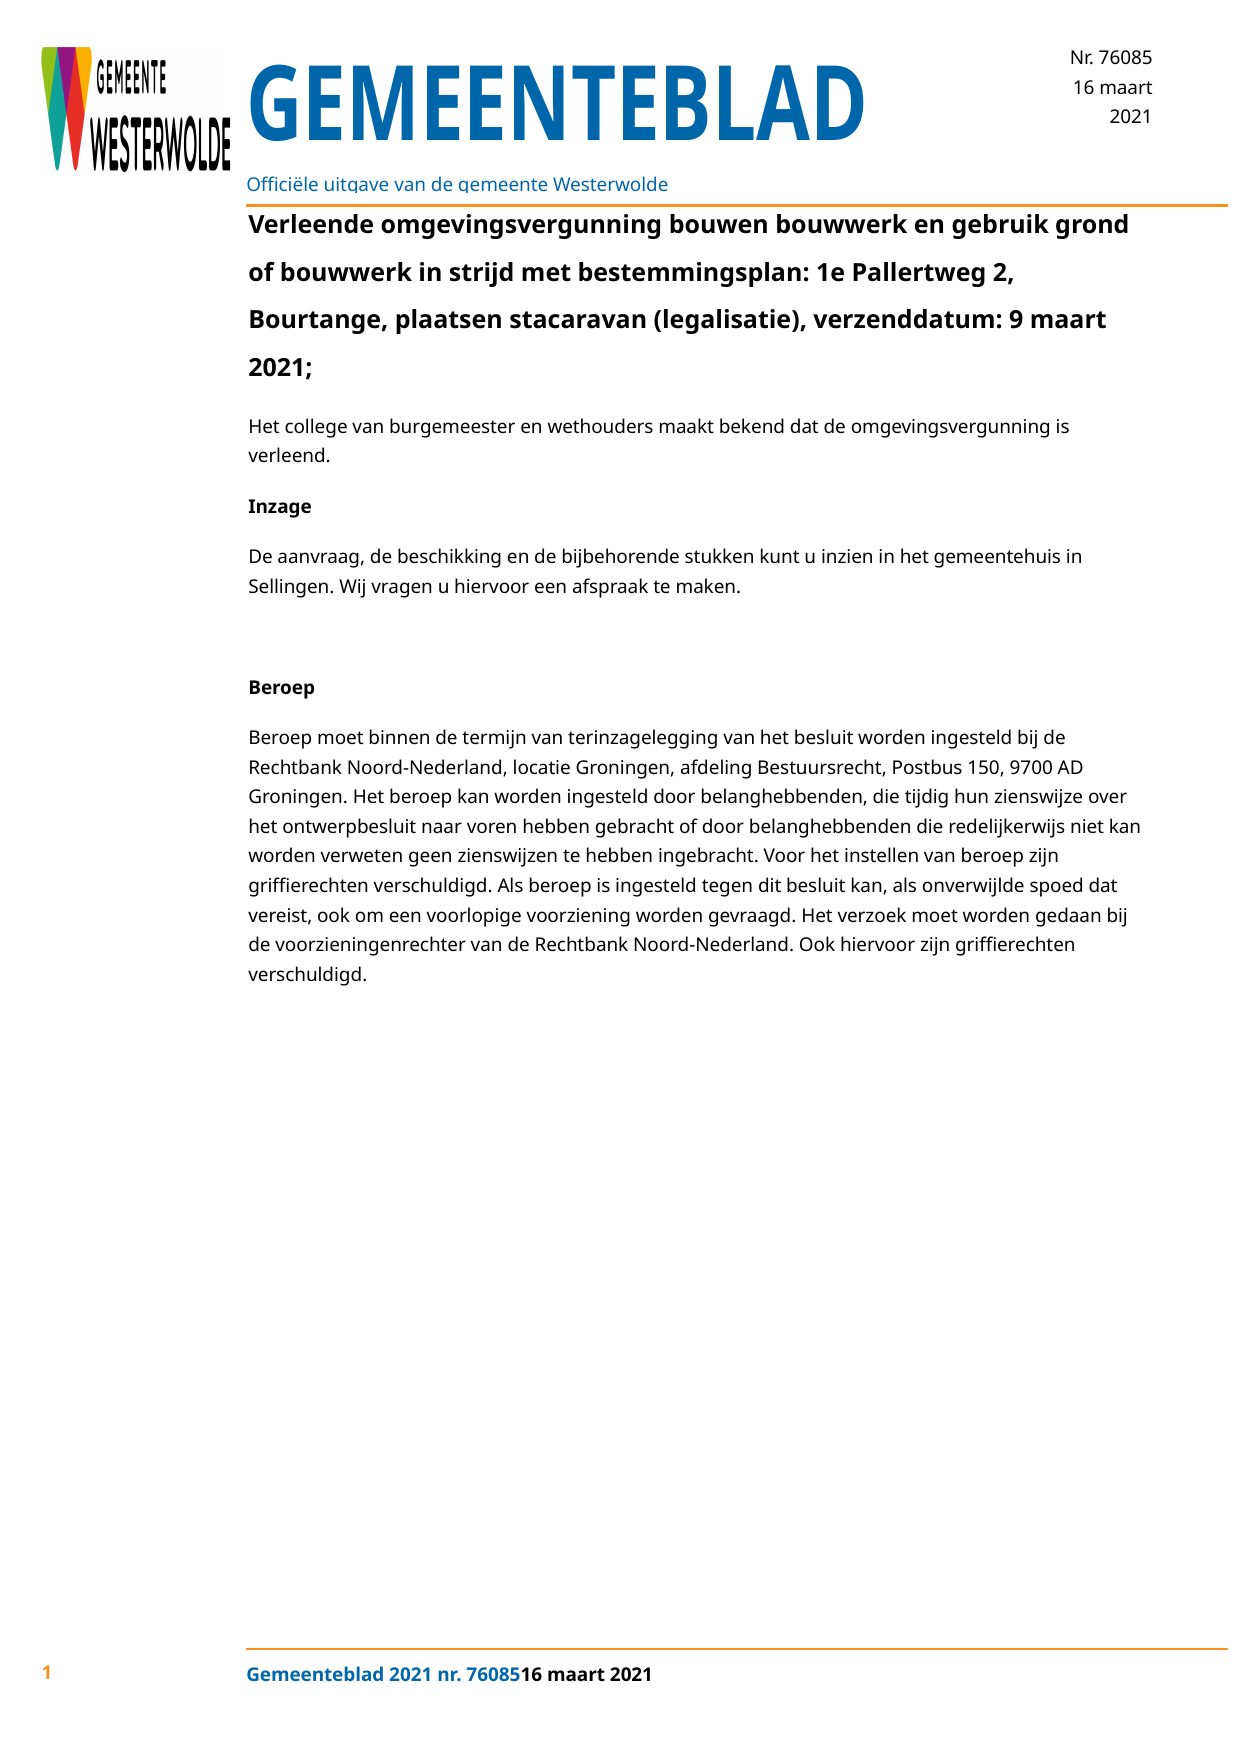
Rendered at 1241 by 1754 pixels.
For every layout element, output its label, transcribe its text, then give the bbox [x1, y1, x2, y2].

text Het college van burgemeester en wethouders maakt bekend dat de omgevingsvergunning is verleend. [248, 413, 1152, 468]
text Beroep [248, 674, 1152, 700]
text Inzage [248, 493, 1152, 519]
picture [41, 47, 231, 172]
text Beroep moet binnen de termijn van terinzagelegging van het besluit worden ingesteld bij de Rechtbank Noord-Nederland, locatie Groningen, afdeling Bestuursrecht, Postbus 150, 9700 AD Groningen. Het beroep kan worden ingesteld door belanghebbenden, die tijdig hun zienswijze over het ontwerpbesluit naar voren hebben gebracht of door belanghebbenden die redelijkerwijs niet kan worden verweten geen zienswijzen te hebben ingebracht. Voor het instellen van beroep zijn griffierechten verschuldigd. Als beroep is ingesteld tegen dit besluit kan, als onverwijlde spoed dat vereist, ook om een voorlopige voorziening worden gevraagd. Het verzoek moet worden gedaan bij de voorzieningenrechter van de Rechtbank Noord-Nederland. Ook hiervoor zijn griffierechten verschuldigd. [248, 724, 1152, 987]
text De aanvraag, de beschikking en de bijbehorende stukken kunt u inzien in het gemeentehuis in Sellingen. Wij vragen u hiervoor een afspraak te maken. [248, 543, 1152, 599]
text Verleende omgevingsvergunning bouwen bouwwerk en gebruik grond of bouwwerk in strijd met bestemmingsplan: 1e Pallertweg 2, Bourtange, plaatsen stacaravan (legalisatie), verzenddatum: 9 maart 2021; [248, 207, 1152, 384]
